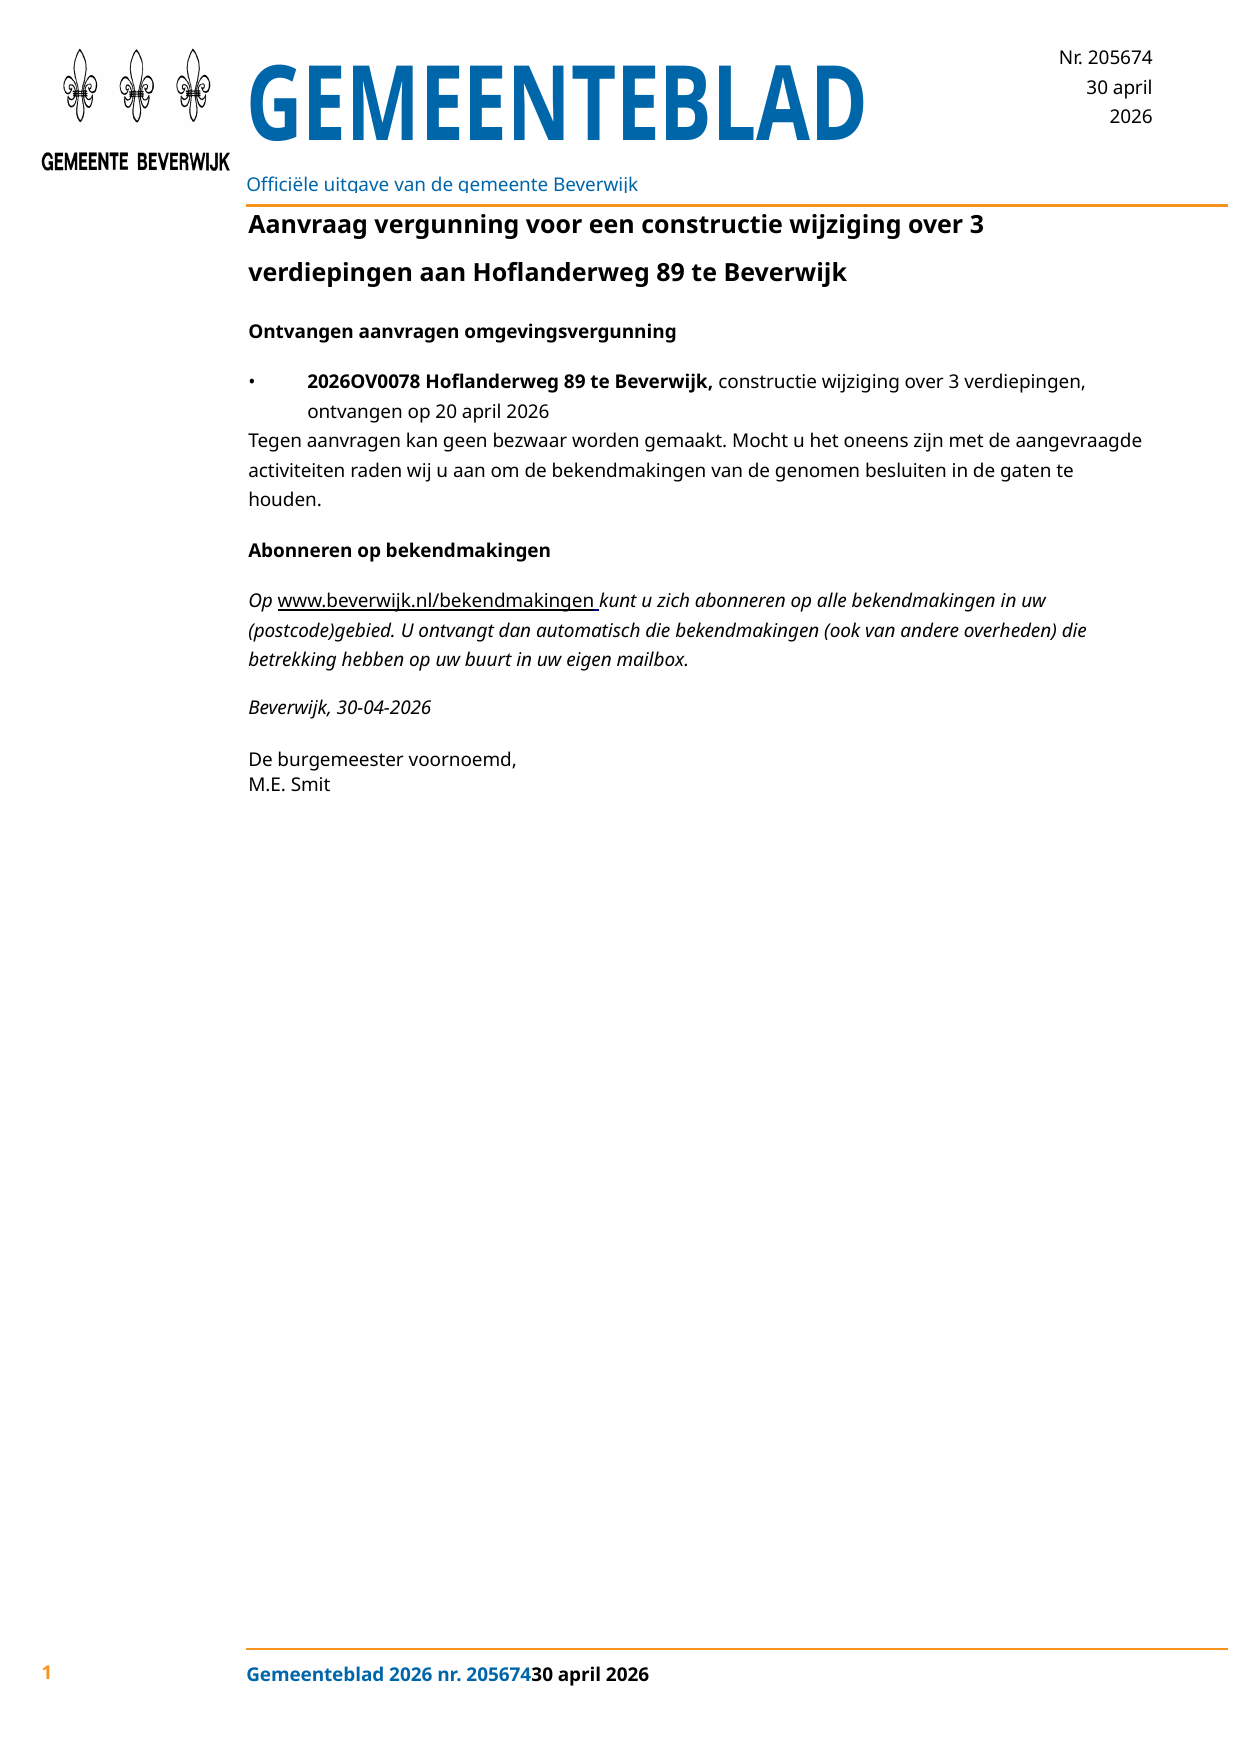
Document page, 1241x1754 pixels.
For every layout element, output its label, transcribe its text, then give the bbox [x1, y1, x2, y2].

text M.E. Smit [248, 772, 1152, 797]
text Op www.beverwijk.nl/bekendmakingen kunt u zich abonneren op alle bekendmakingen in uw (postcode)gebied. U ontvangt dan automatisch die bekendmakingen (ook van andere overheden) die betrekking hebben op uw buurt in uw eigen mailbox. [248, 587, 1152, 672]
list 2026OV0078 Hoflanderweg 89 te Beverwijk, constructie wijziging over 3 verdiepingen, ontvangen op 20 april 2026 [248, 368, 1152, 424]
picture [41, 47, 231, 172]
text Abonneren op bekendmakingen [248, 537, 1152, 563]
text Aanvraag vergunning voor een constructie wijziging over 3 verdiepingen aan Hoflanderweg 89 te Beverwijk [248, 207, 1152, 288]
text Beverwijk, 30-04-2026 [248, 694, 1152, 720]
text Ontvangen aanvragen omgevingsvergunning [248, 318, 1152, 344]
text Tegen aanvragen kan geen bezwaar worden gemaakt. Mocht u het oneens zijn met de aangevraagde activiteiten raden wij u aan om de bekendmakingen van de genomen besluiten in de gaten te houden. [248, 427, 1152, 512]
text De burgemeester voornoemd, [248, 746, 1152, 772]
